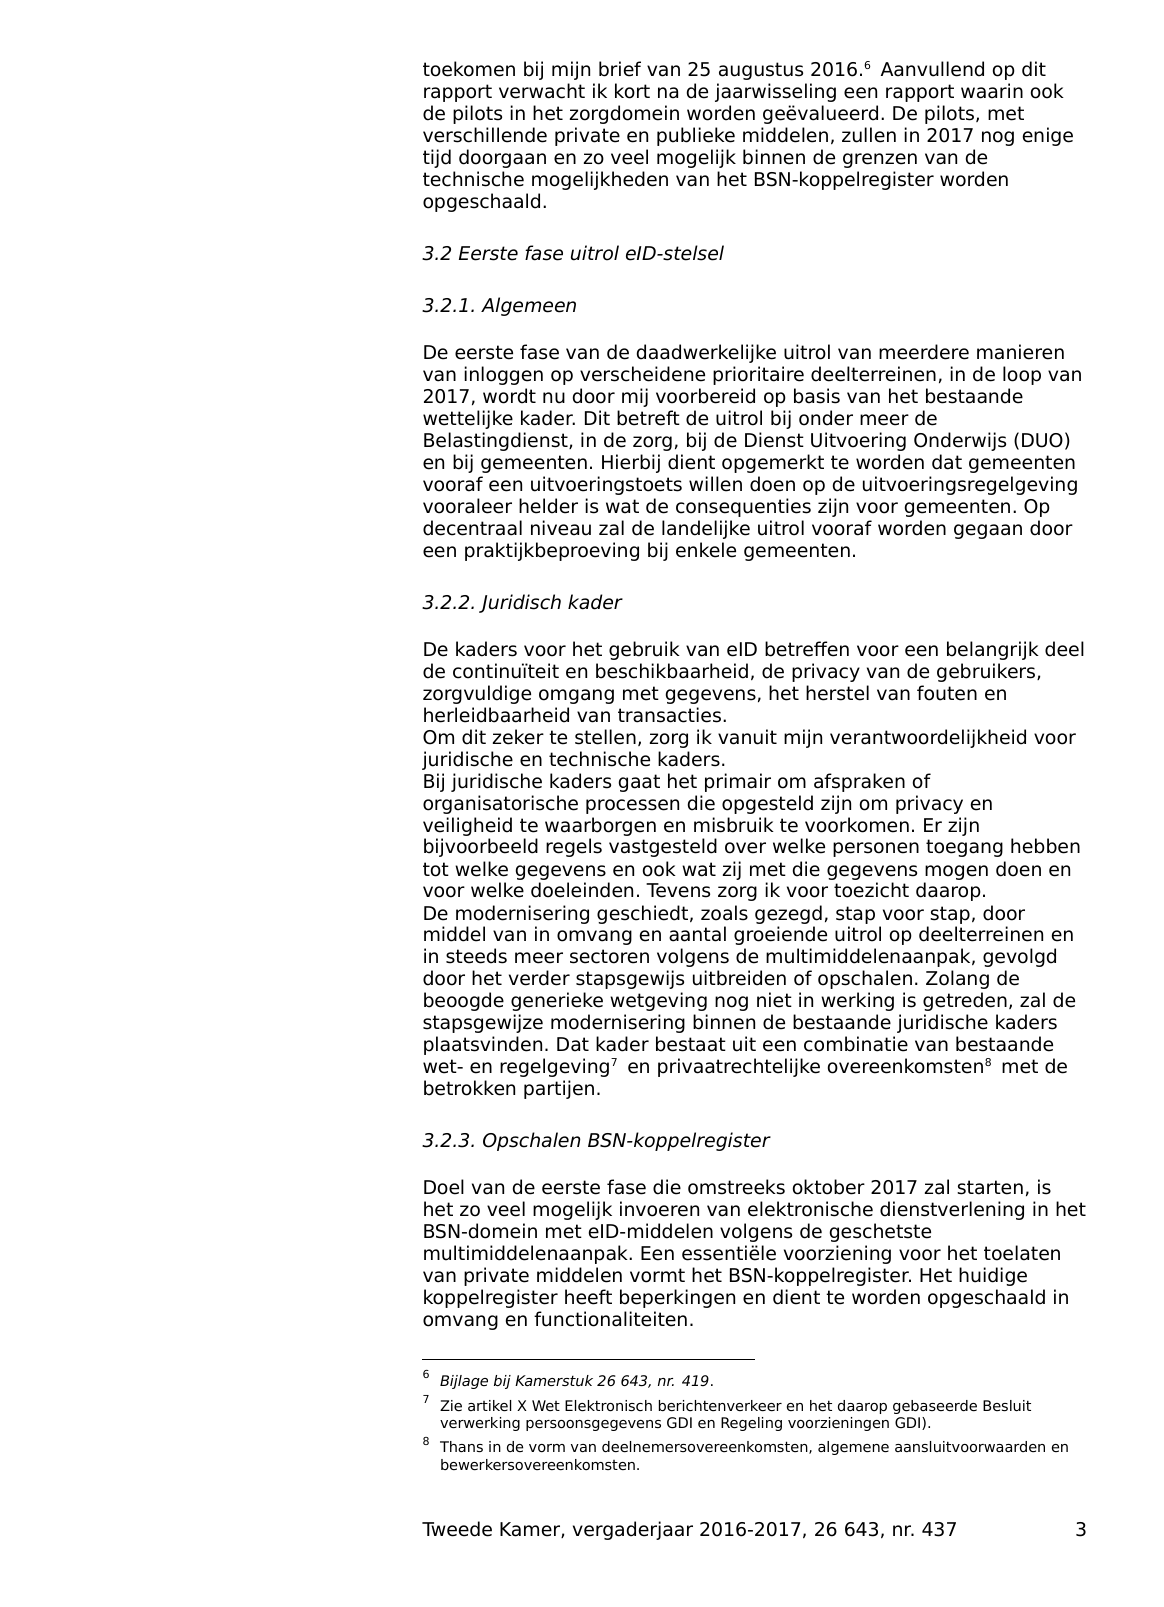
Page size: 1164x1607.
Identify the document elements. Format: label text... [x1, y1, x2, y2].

text De eerste fase van de daadwerkelijke uitrol van meerdere manieren van inloggen op verscheidene prioritaire deelterreinen, in de loop van 2017, wordt nu door mij voorbereid op basis van het bestaande wettelijke kader. Dit betreft de uitrol bij onder meer de Belastingdienst, in de zorg, bij de Dienst Uitvoering Onderwijs (DUO) en bij gemeenten. Hierbij dient opgemerkt te worden dat gemeenten vooraf een uitvoeringstoets willen doen op de uitvoeringsregelgeving vooraleer helder is wat de consequenties zijn voor gemeenten. Op decentraal niveau zal de landelijke uitrol vooraf worden gegaan door een praktijkbeproeving bij enkele gemeenten. [422, 342, 1087, 562]
text Bij juridische kaders gaat het primair om afspraken of organisatorische processen die opgesteld zijn om privacy en veiligheid te waarborgen en misbruik te voorkomen. Er zijn bijvoorbeeld regels vastgesteld over welke personen toegang hebben tot welke gegevens en ook wat zij met die gegevens mogen doen en voor welke doeleinden. Tevens zorg ik voor toezicht daarop. [422, 771, 1087, 902]
text Thans in de vorm van deelnemersovereenkomsten, algemene aansluitvoorwaarden en bewerkersovereenkomsten. [422, 1435, 1087, 1474]
text De modernisering geschiedt, zoals gezegd, stap voor stap, door middel van in omvang en aantal groeiende uitrol op deelterreinen en in steeds meer sectoren volgens de multimiddelenaanpak, gevolgd door het verder stapsgewijs uitbreiden of opschalen. Zolang de beoogde generieke wetgeving nog niet in werking is getreden, zal de stapsgewijze modernisering binnen de bestaande juridische kaders plaatsvinden. Dat kader bestaat uit een combinatie van bestaande wet- en regelgeving en privaatrechtelijke overeenkomsten met de betrokken partijen. [422, 902, 1087, 1100]
text Zie artikel X Wet Elektronisch berichtenverkeer en het daarop gebaseerde Besluit verwerking persoonsgegevens GDI en Regeling voorzieningen GDI). [422, 1393, 1087, 1432]
text Doel van de eerste fase die omstreeks oktober 2017 zal starten, is het zo veel mogelijk invoeren van elektronische dienstverlening in het BSN-domein met eID-middelen volgens de geschetste multimiddelenaanpak. Een essentiële voorziening voor het toelaten van private middelen vormt het BSN-koppelregister. Het huidige koppelregister heeft beperkingen en dient te worden opgeschaald in omvang en functionaliteiten. [422, 1177, 1087, 1331]
subtitle 3.2.3. Opschalen BSN-koppelregister [422, 1130, 1087, 1152]
text Bijlage bij Kamerstuk 26 643, nr. 419. [422, 1368, 1087, 1391]
text De kaders voor het gebruik van eID betreffen voor een belangrijk deel de continuïteit en beschikbaarheid, de privacy van de gebruikers, zorgvuldige omgang met gegevens, het herstel van fouten en herleidbaarheid van transacties. [422, 639, 1087, 727]
text toekomen bij mijn brief van 25 augustus 2016. Aanvullend op dit rapport verwacht ik kort na de jaarwisseling een rapport waarin ook de pilots in het zorgdomein worden geëvalueerd. De pilots, met verschillende private en publieke middelen, zullen in 2017 nog enige tijd doorgaan en zo veel mogelijk binnen de grenzen van de technische mogelijkheden van het BSN-koppelregister worden opgeschaald. [422, 59, 1087, 213]
subtitle 3.2.2. Juridisch kader [422, 592, 1087, 614]
subtitle 3.2.1. Algemeen [422, 295, 1087, 317]
subtitle 3.2 Eerste fase uitrol eID-stelsel [422, 243, 1087, 265]
text Om dit zeker te stellen, zorg ik vanuit mijn verantwoordelijkheid voor juridische en technische kaders. [422, 727, 1087, 771]
